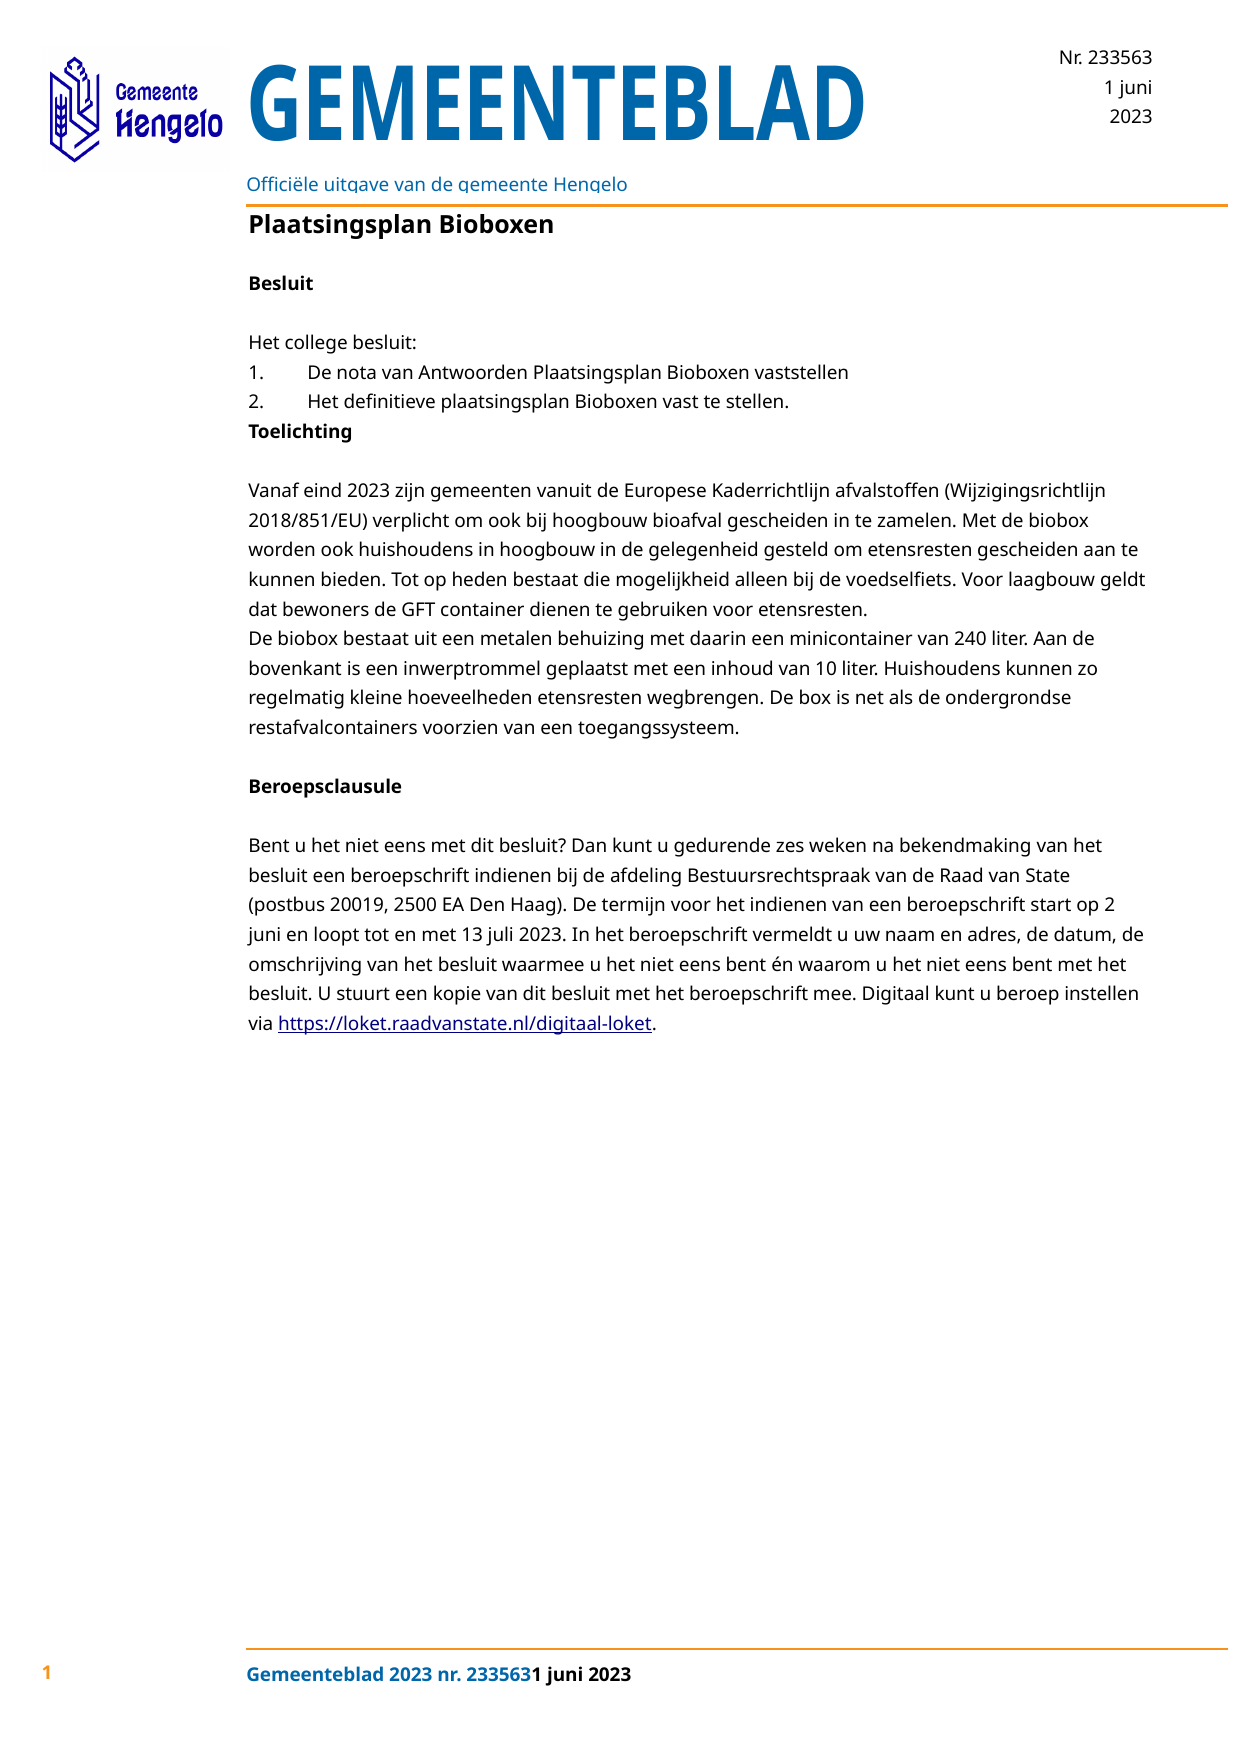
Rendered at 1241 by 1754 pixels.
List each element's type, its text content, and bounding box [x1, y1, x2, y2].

list De nota van Antwoorden Plaatsingsplan Bioboxen vaststellen [248, 359, 1152, 385]
text Vanaf eind 2023 zijn gemeenten vanuit de Europese Kaderrichtlijn afvalstoffen (Wijzigingsrichtlijn 2018/851/EU) verplicht om ook bij hoogbouw bioafval gescheiden in te zamelen. Met de biobox worden ook huishoudens in hoogbouw in de gelegenheid gesteld om etensresten gescheiden aan te kunnen bieden. Tot op heden bestaat die mogelijkheid alleen bij de voedselfiets. Voor laagbouw geldt dat bewoners de GFT container dienen te gebruiken voor etensresten. [248, 477, 1152, 621]
text Besluit [248, 270, 1152, 296]
text Toelichting [248, 418, 1152, 444]
text Het college besluit: [248, 329, 1152, 355]
picture [41, 47, 231, 172]
text Beroepsclausule [248, 773, 1152, 799]
list Het definitieve plaatsingsplan Bioboxen vast te stellen. [248, 389, 1152, 414]
text Bent u het niet eens met dit besluit? Dan kunt u gedurende zes weken na bekendmaking van het besluit een beroepschrift indienen bij de afdeling Bestuursrechtspraak van de Raad van State (postbus 20019, 2500 EA Den Haag). De termijn voor het indienen van een beroepschrift start op 2 juni en loopt tot en met 13 juli 2023. In het beroepschrift vermeldt u uw naam en adres, de datum, de omschrijving van het besluit waarmee u het niet eens bent én waarom u het niet eens bent met het besluit. U stuurt een kopie van dit besluit met het beroepschrift mee. Digitaal kunt u beroep instellen via https://loket.raadvanstate.nl/digitaal-loket. [248, 832, 1152, 1036]
text De biobox bestaat uit een metalen behuizing met daarin een minicontainer van 240 liter. Aan de bovenkant is een inwerptrommel geplaatst met een inhoud van 10 liter. Huishoudens kunnen zo regelmatig kleine hoeveelheden etensresten wegbrengen. De box is net als de ondergrondse restafvalcontainers voorzien van een toegangssysteem. [248, 625, 1152, 740]
text Plaatsingsplan Bioboxen [248, 207, 1152, 241]
